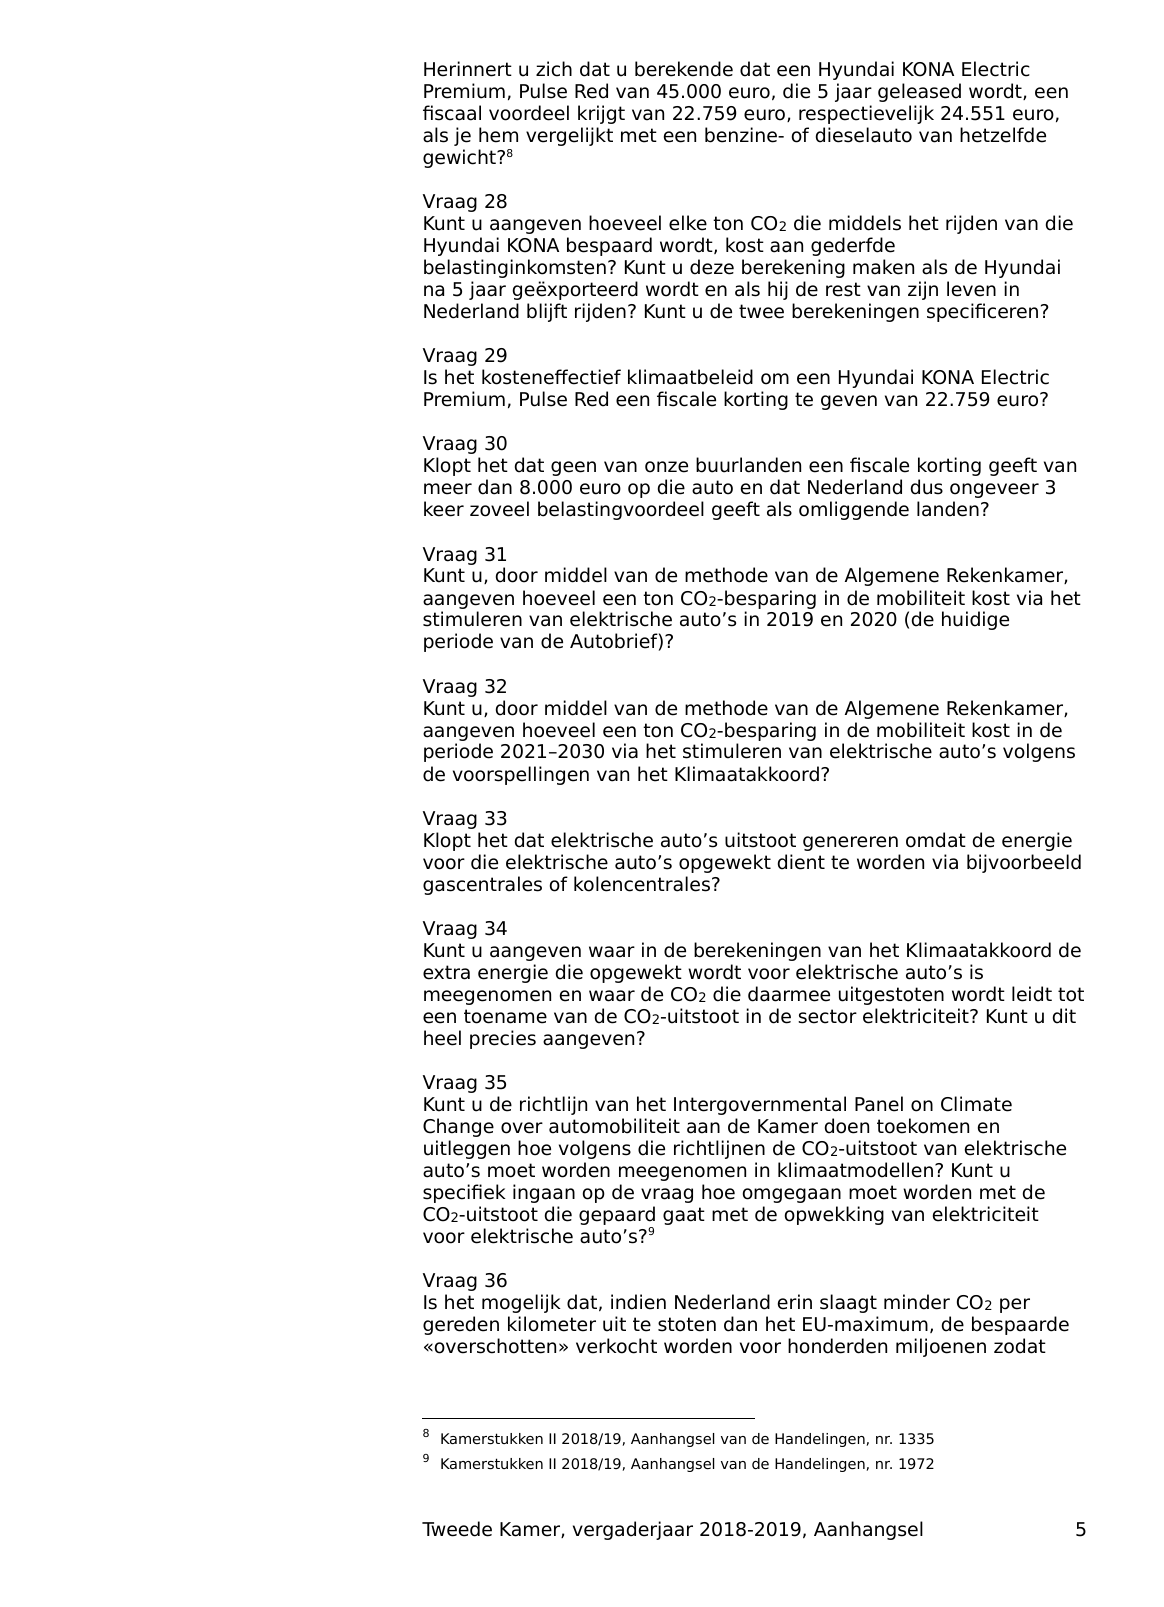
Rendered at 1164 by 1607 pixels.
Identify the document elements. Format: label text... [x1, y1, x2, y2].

text Vraag 34 [422, 918, 1087, 940]
text Vraag 30 [422, 433, 1087, 455]
text Kunt u, door middel van de methode van de Algemene Rekenkamer, aangeven hoeveel een ton CO2-besparing in de mobiliteit kost via het stimuleren van elektrische auto’s in 2019 en 2020 (de huidige periode van de Autobrief)? [422, 565, 1087, 653]
text Kunt u de richtlijn van het Intergovernmental Panel on Climate Change over automobiliteit aan de Kamer doen toekomen en uitleggen hoe volgens die richtlijnen de CO2-uitstoot van elektrische auto’s moet worden meegenomen in klimaatmodellen? Kunt u specifiek ingaan op de vraag hoe omgegaan moet worden met de CO2-uitstoot die gepaard gaat met de opwekking van elektriciteit voor elektrische auto’s? [422, 1094, 1087, 1248]
text Kunt u aangeven hoeveel elke ton CO2 die middels het rijden van die Hyundai KONA bespaard wordt, kost aan gederfde belastinginkomsten? Kunt u deze berekening maken als de Hyundai na 5 jaar geëxporteerd wordt en als hij de rest van zijn leven in Nederland blijft rijden? Kunt u de twee berekeningen specificeren? [422, 213, 1087, 323]
text Vraag 29 [422, 345, 1087, 367]
text Vraag 33 [422, 808, 1087, 829]
text Is het mogelijk dat, indien Nederland erin slaagt minder CO2 per gereden kilometer uit te stoten dan het EU-maximum, de bespaarde «overschotten» verkocht worden voor honderden miljoenen zodat [422, 1292, 1087, 1358]
text Vraag 31 [422, 543, 1087, 565]
text Vraag 28 [422, 191, 1087, 213]
text Vraag 35 [422, 1072, 1087, 1094]
text Kunt u aangeven waar in de berekeningen van het Klimaatakkoord de extra energie die opgewekt wordt voor elektrische auto’s is meegenomen en waar de CO2 die daarmee uitgestoten wordt leidt tot een toename van de CO2-uitstoot in de sector elektriciteit? Kunt u dit heel precies aangeven? [422, 940, 1087, 1049]
text Is het kosteneffectief klimaatbeleid om een Hyundai KONA Electric Premium, Pulse Red een fiscale korting te geven van 22.759 euro? [422, 367, 1087, 411]
text Vraag 32 [422, 676, 1087, 697]
text Kamerstukken II 2018/19, Aanhangsel van de Handelingen, nr. 1972 [422, 1452, 1087, 1474]
text Vraag 36 [422, 1270, 1087, 1292]
text Klopt het dat elektrische auto’s uitstoot genereren omdat de energie voor die elektrische auto’s opgewekt dient te worden via bijvoorbeeld gascentrales of kolencentrales? [422, 829, 1087, 896]
text Kamerstukken II 2018/19, Aanhangsel van de Handelingen, nr. 1335 [422, 1427, 1087, 1449]
text Kunt u, door middel van de methode van de Algemene Rekenkamer, aangeven hoeveel een ton CO2-besparing in de mobiliteit kost in de periode 2021–2030 via het stimuleren van elektrische auto’s volgens de voorspellingen van het Klimaatakkoord? [422, 697, 1087, 785]
text Herinnert u zich dat u berekende dat een Hyundai KONA Electric Premium, Pulse Red van 45.000 euro, die 5 jaar geleased wordt, een fiscaal voordeel krijgt van 22.759 euro, respectievelijk 24.551 euro, als je hem vergelijkt met een benzine- of dieselauto van hetzelfde gewicht? [422, 59, 1087, 169]
text Klopt het dat geen van onze buurlanden een fiscale korting geeft van meer dan 8.000 euro op die auto en dat Nederland dus ongeveer 3 keer zoveel belastingvoordeel geeft als omliggende landen? [422, 455, 1087, 521]
